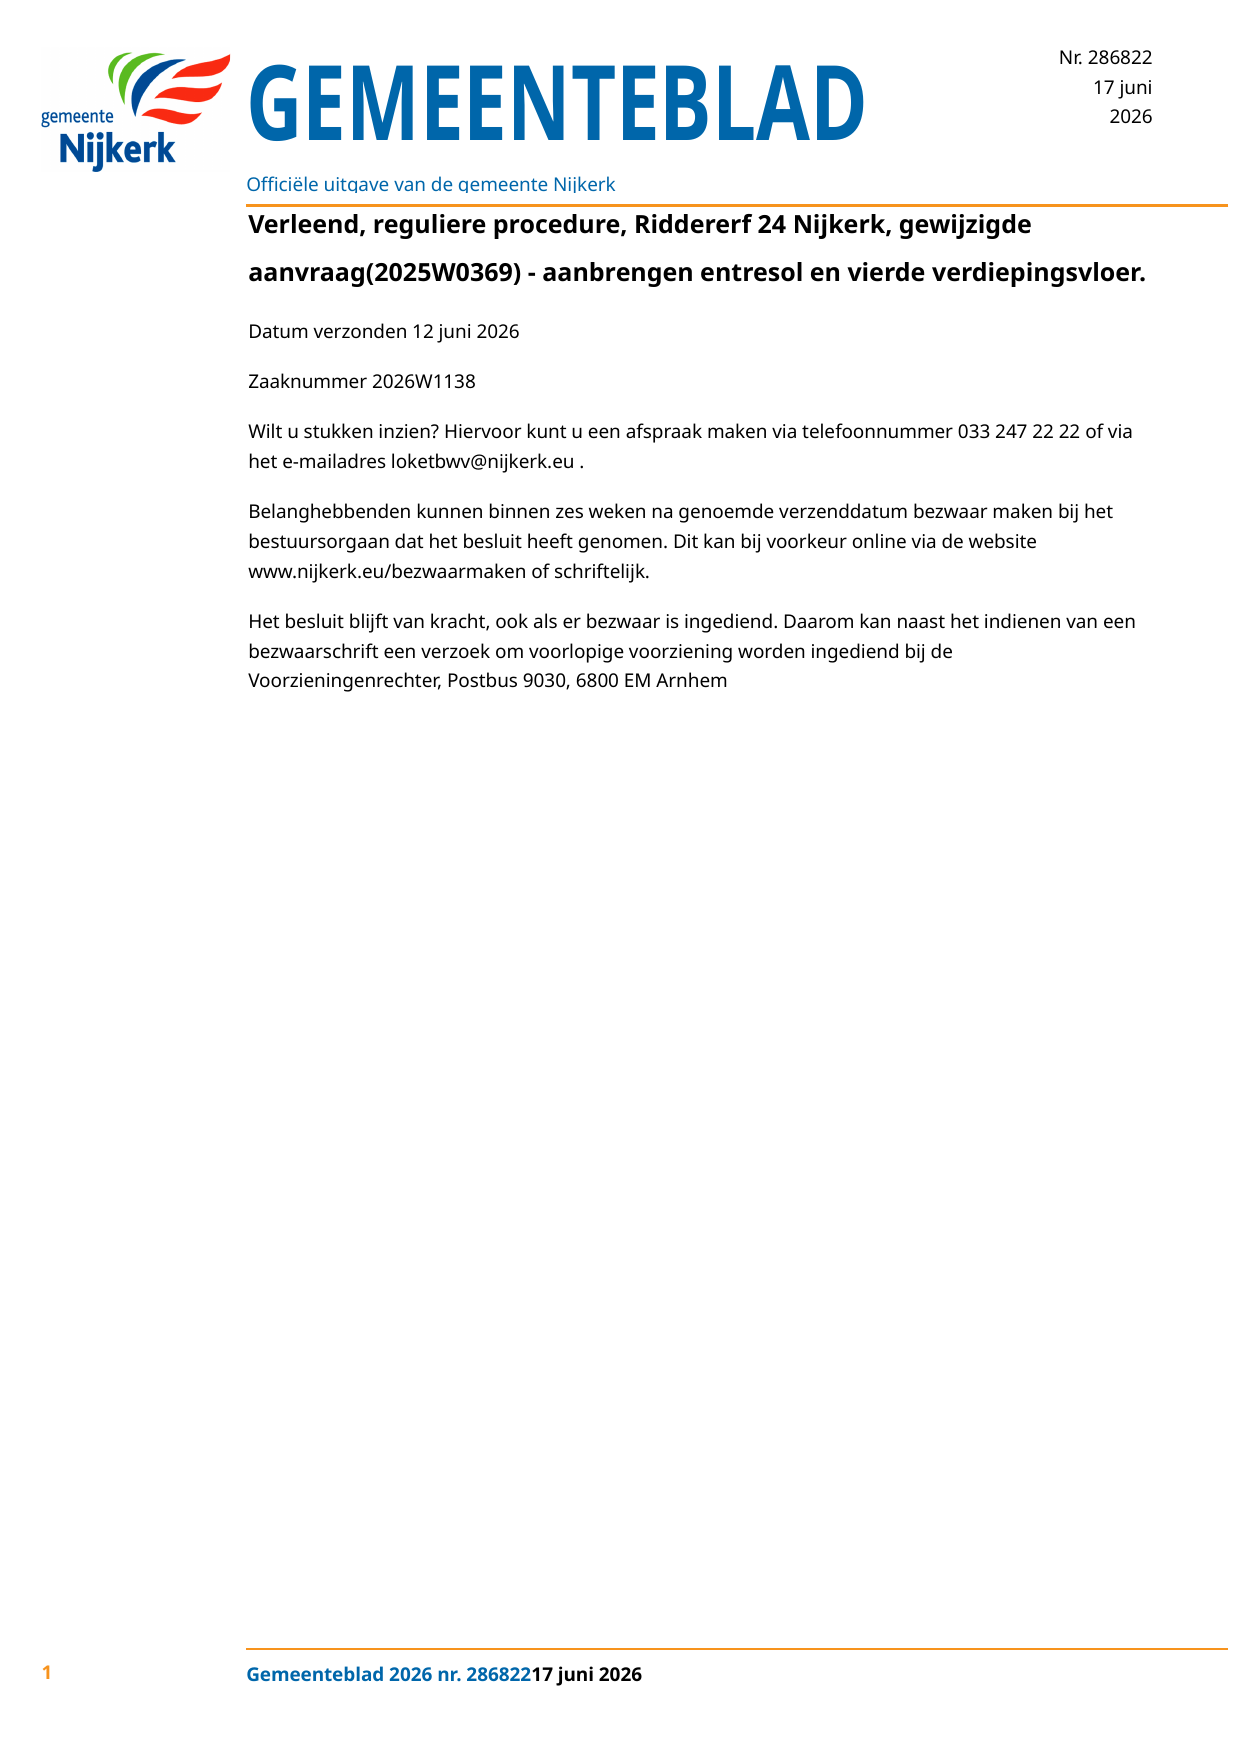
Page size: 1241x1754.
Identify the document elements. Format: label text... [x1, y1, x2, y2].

text Het besluit blijft van kracht, ook als er bezwaar is ingediend. Daarom kan naast het indienen van een bezwaarschrift een verzoek om voorlopige voorziening worden ingediend bij de Voorzieningenrechter, Postbus 9030, 6800 EM Arnhem [248, 608, 1152, 693]
picture [41, 47, 231, 172]
text Datum verzonden 12 juni 2026 [248, 318, 1152, 344]
text Verleend, reguliere procedure, Riddererf 24 Nijkerk, gewijzigde aanvraag(2025W0369) - aanbrengen entresol en vierde verdiepingsvloer. [248, 207, 1152, 288]
text Zaaknummer 2026W1138 [248, 368, 1152, 394]
text Belanghebbenden kunnen binnen zes weken na genoemde verzenddatum bezwaar maken bij het bestuursorgaan dat het besluit heeft genomen. Dit kan bij voorkeur online via de website www.nijkerk.eu/bezwaarmaken of schriftelijk. [248, 499, 1152, 584]
text Wilt u stukken inzien? Hiervoor kunt u een afspraak maken via telefoonnummer 033 247 22 22 of via het e-mailadres loketbwv@nijkerk.eu . [248, 419, 1152, 474]
